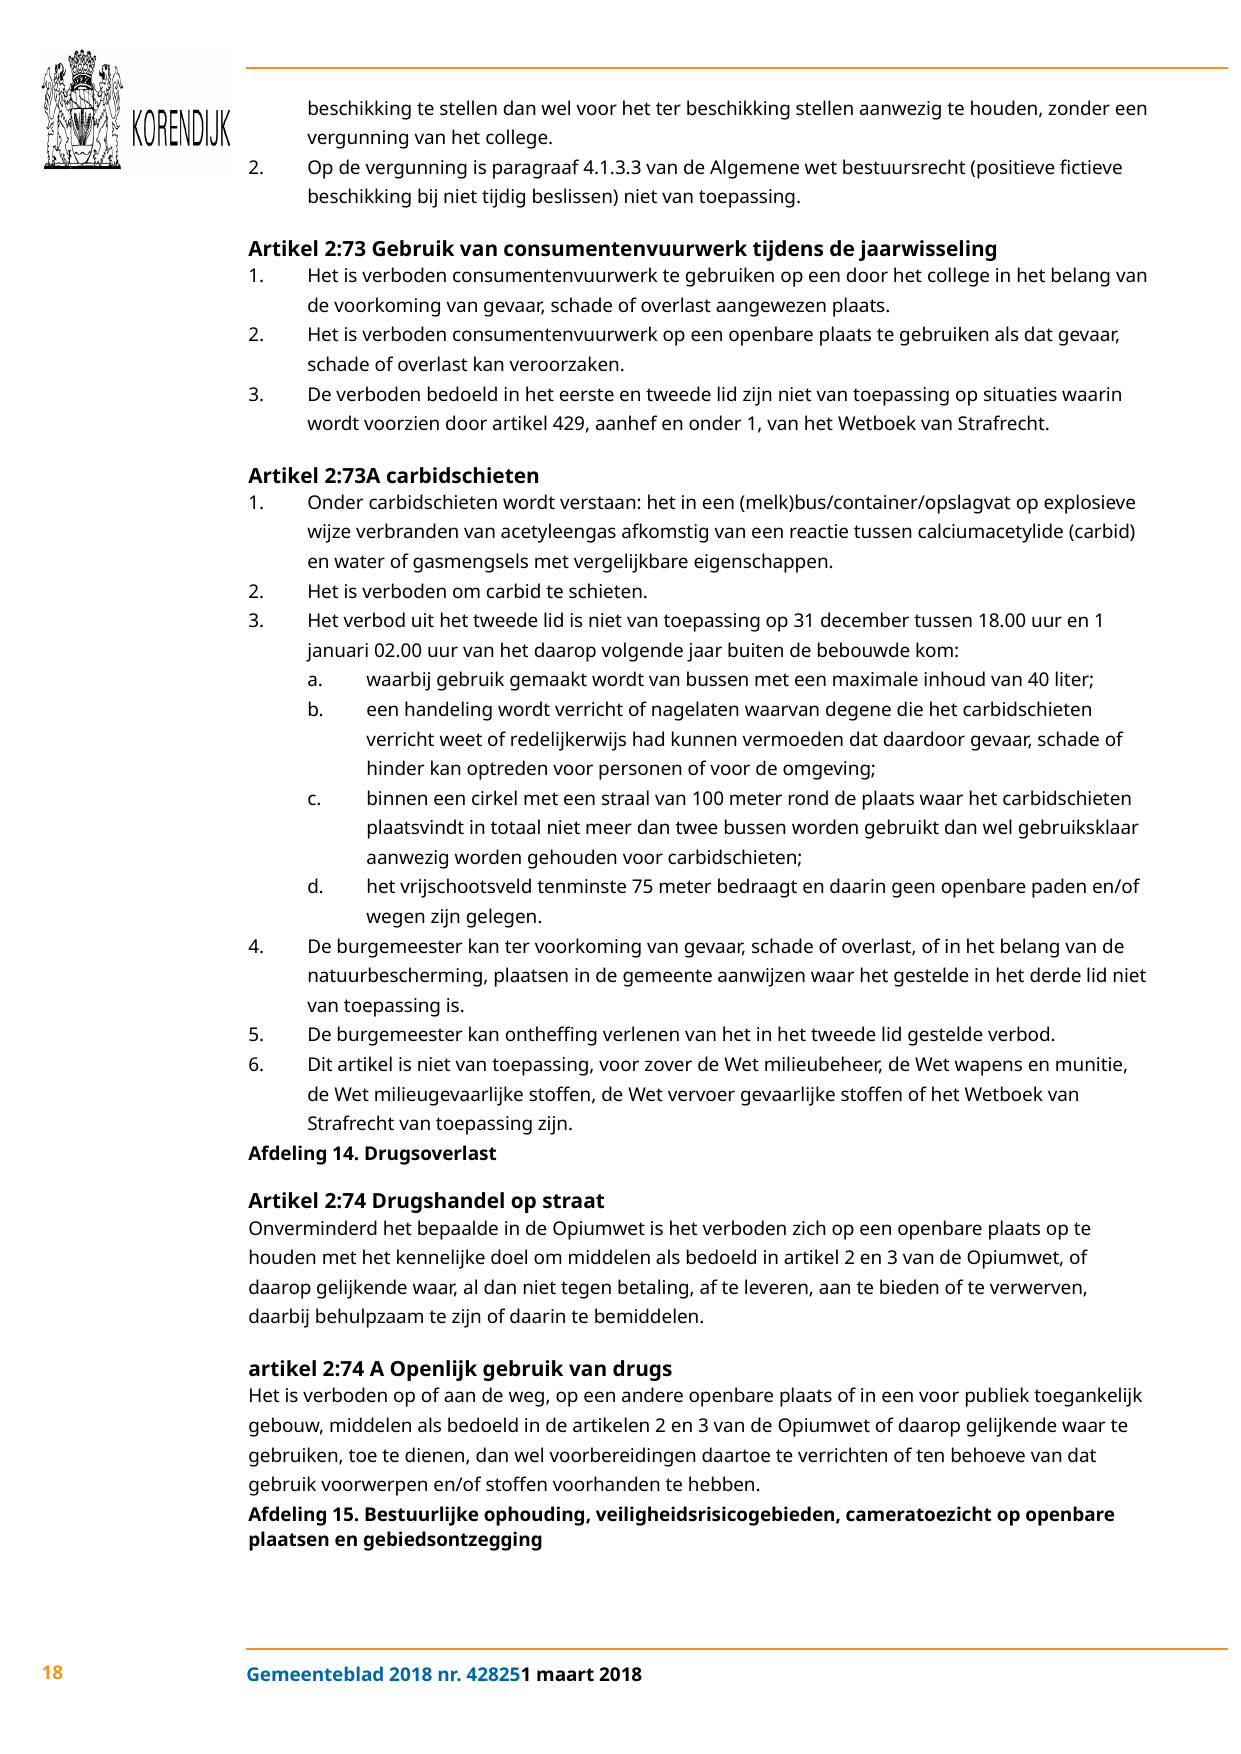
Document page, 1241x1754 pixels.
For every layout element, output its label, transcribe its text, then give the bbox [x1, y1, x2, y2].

text artikel 2:74 A Openlijk gebruik van drugs [248, 1354, 1152, 1383]
list beschikking te stellen dan wel voor het ter beschikking stellen aanwezig te houden, zonder een vergunning van het college. [248, 95, 1152, 150]
list Het is verboden om carbid te schieten. [248, 578, 1152, 604]
list Het is verboden consumentenvuurwerk op een openbare plaats te gebruiken als dat gevaar, schade of overlast kan veroorzaken. [248, 322, 1152, 377]
text Afdeling 14. Drugsoverlast [248, 1140, 1152, 1166]
text Artikel 2:74 Drugshandel op straat [248, 1187, 1152, 1215]
list een handeling wordt verricht of nagelaten waarvan degene die het carbidschieten verricht weet of redelijkerwijs had kunnen vermoeden dat daardoor gevaar, schade of hinder kan optreden voor personen of voor de omgeving; [307, 696, 1152, 781]
list Op de vergunning is paragraaf 4.1.3.3 van de Algemene wet bestuursrecht (positieve fictieve beschikking bij niet tijdig beslissen) niet van toepassing. [248, 154, 1152, 209]
list Het is verboden consumentenvuurwerk te gebruiken op een door het college in het belang van de voorkoming van gevaar, schade of overlast aangewezen plaats. [248, 262, 1152, 318]
list De burgemeester kan ter voorkoming van gevaar, schade of overlast, of in het belang van de natuurbescherming, plaatsen in de gemeente aanwijzen waar het gestelde in het derde lid niet van toepassing is. [248, 933, 1152, 1018]
text Artikel 2:73 Gebruik van consumentenvuurwerk tijdens de jaarwisseling [248, 234, 1152, 262]
list het vrijschootsveld tenminste 75 meter bedraagt en daarin geen openbare paden en/of wegen zijn gelegen. [307, 874, 1152, 929]
list De burgemeester kan ontheffing verlenen van het in het tweede lid gestelde verbod. [248, 1022, 1152, 1047]
picture [41, 47, 231, 172]
list Onder carbidschieten wordt verstaan: het in een (melk)bus/container/opslagvat op explosieve wijze verbranden van acetyleengas afkomstig van een reactie tussen calciumacetylide (carbid) en water of gasmengsels met vergelijkbare eigenschappen. [248, 489, 1152, 574]
text Artikel 2:73A carbidschieten [248, 461, 1152, 489]
text Het is verboden op of aan de weg, op een andere openbare plaats of in een voor publiek toegankelijk gebouw, middelen als bedoeld in de artikelen 2 en 3 van de Opiumwet of daarop gelijkende waar te gebruiken, toe te dienen, dan wel voorbereidingen daartoe te verrichten of ten behoeve van dat gebruik voorwerpen en/of stoffen voorhanden te hebben. [248, 1383, 1152, 1497]
list De verboden bedoeld in het eerste en tweede lid zijn niet van toepassing op situaties waarin wordt voorzien door artikel 429, aanhef en onder 1, van het Wetboek van Strafrecht. [248, 381, 1152, 436]
text Onverminderd het bepaalde in de Opiumwet is het verboden zich op een openbare plaats op te houden met het kennelijke doel om middelen als bedoeld in artikel 2 en 3 van de Opiumwet, of daarop gelijkende waar, al dan niet tegen betaling, af te leveren, aan te bieden of te verwerven, daarbij behulpzaam te zijn of daarin te bemiddelen. [248, 1215, 1152, 1329]
list Dit artikel is niet van toepassing, voor zover de Wet milieubeheer, de Wet wapens en munitie, de Wet milieugevaarlijke stoffen, de Wet vervoer gevaarlijke stoffen of het Wetboek van Strafrecht van toepassing zijn. [248, 1051, 1152, 1136]
list waarbij gebruik gemaakt wordt van bussen met een maximale inhoud van 40 liter; [307, 667, 1152, 692]
text Afdeling 15. Bestuurlijke ophouding, veiligheidsrisicogebieden, cameratoezicht op openbare plaatsen en gebiedsontzegging [248, 1501, 1152, 1552]
list binnen een cirkel met een straal van 100 meter rond de plaats waar het carbidschieten plaatsvindt in totaal niet meer dan twee bussen worden gebruikt dan wel gebruiksklaar aanwezig worden gehouden voor carbidschieten; [307, 785, 1152, 870]
list Het verbod uit het tweede lid is niet van toepassing op 31 december tussen 18.00 uur en 1 januari 02.00 uur van het daarop volgende jaar buiten de bebouwde kom: [248, 607, 1152, 663]
